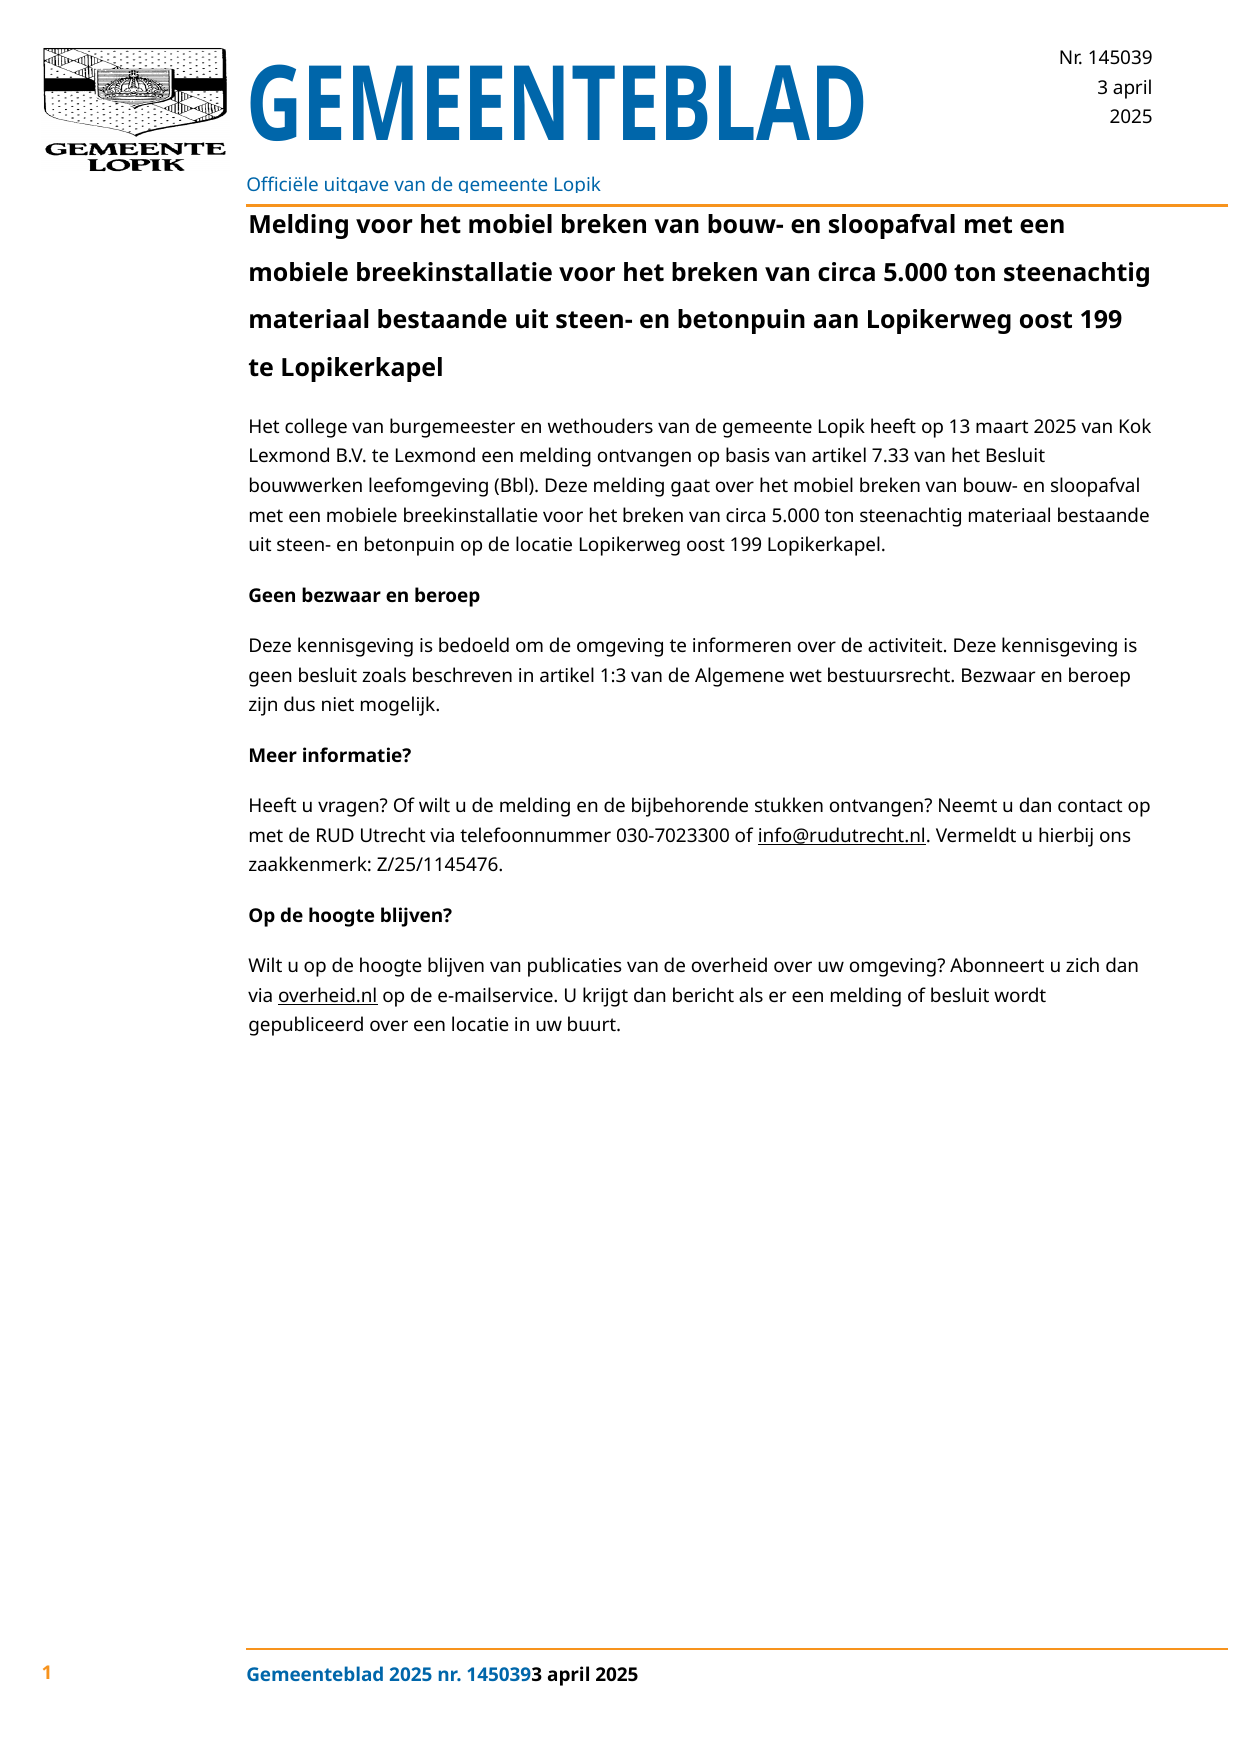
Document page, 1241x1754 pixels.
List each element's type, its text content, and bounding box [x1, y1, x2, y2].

text Meer informatie? [248, 742, 1152, 768]
picture [41, 47, 231, 172]
text Het college van burgemeester en wethouders van de gemeente Lopik heeft op 13 maart 2025 van Kok Lexmond B.V. te Lexmond een melding ontvangen op basis van artikel 7.33 van het Besluit bouwwerken leefomgeving (Bbl). Deze melding gaat over het mobiel breken van bouw- en sloopafval met een mobiele breekinstallatie voor het breken van circa 5.000 ton steenachtig materiaal bestaande uit steen- en betonpuin op de locatie Lopikerweg oost 199 Lopikerkapel. [248, 413, 1152, 557]
text Heeft u vragen? Of wilt u de melding en de bijbehorende stukken ontvangen? Neemt u dan contact op met de RUD Utrecht via telefoonnummer 030-7023300 of info@rudutrecht.nl. Vermeldt u hierbij ons zaakkenmerk: Z/25/1145476. [248, 792, 1152, 877]
text Melding voor het mobiel breken van bouw- en sloopafval met een mobiele breekinstallatie voor het breken van circa 5.000 ton steenachtig materiaal bestaande uit steen- en betonpuin aan Lopikerweg oost 199 te Lopikerkapel [248, 207, 1152, 384]
text Geen bezwaar en beroep [248, 582, 1152, 608]
text Op de hoogte blijven? [248, 902, 1152, 928]
text Wilt u op de hoogte blijven van publicaties van de overheid over uw omgeving? Abonneert u zich dan via overheid.nl op de e-mailservice. U krijgt dan bericht als er een melding of besluit wordt gepubliceerd over een locatie in uw buurt. [248, 952, 1152, 1037]
text Deze kennisgeving is bedoeld om de omgeving te informeren over de activiteit. Deze kennisgeving is geen besluit zoals beschreven in artikel 1:3 van de Algemene wet bestuursrecht. Bezwaar en beroep zijn dus niet mogelijk. [248, 632, 1152, 717]
